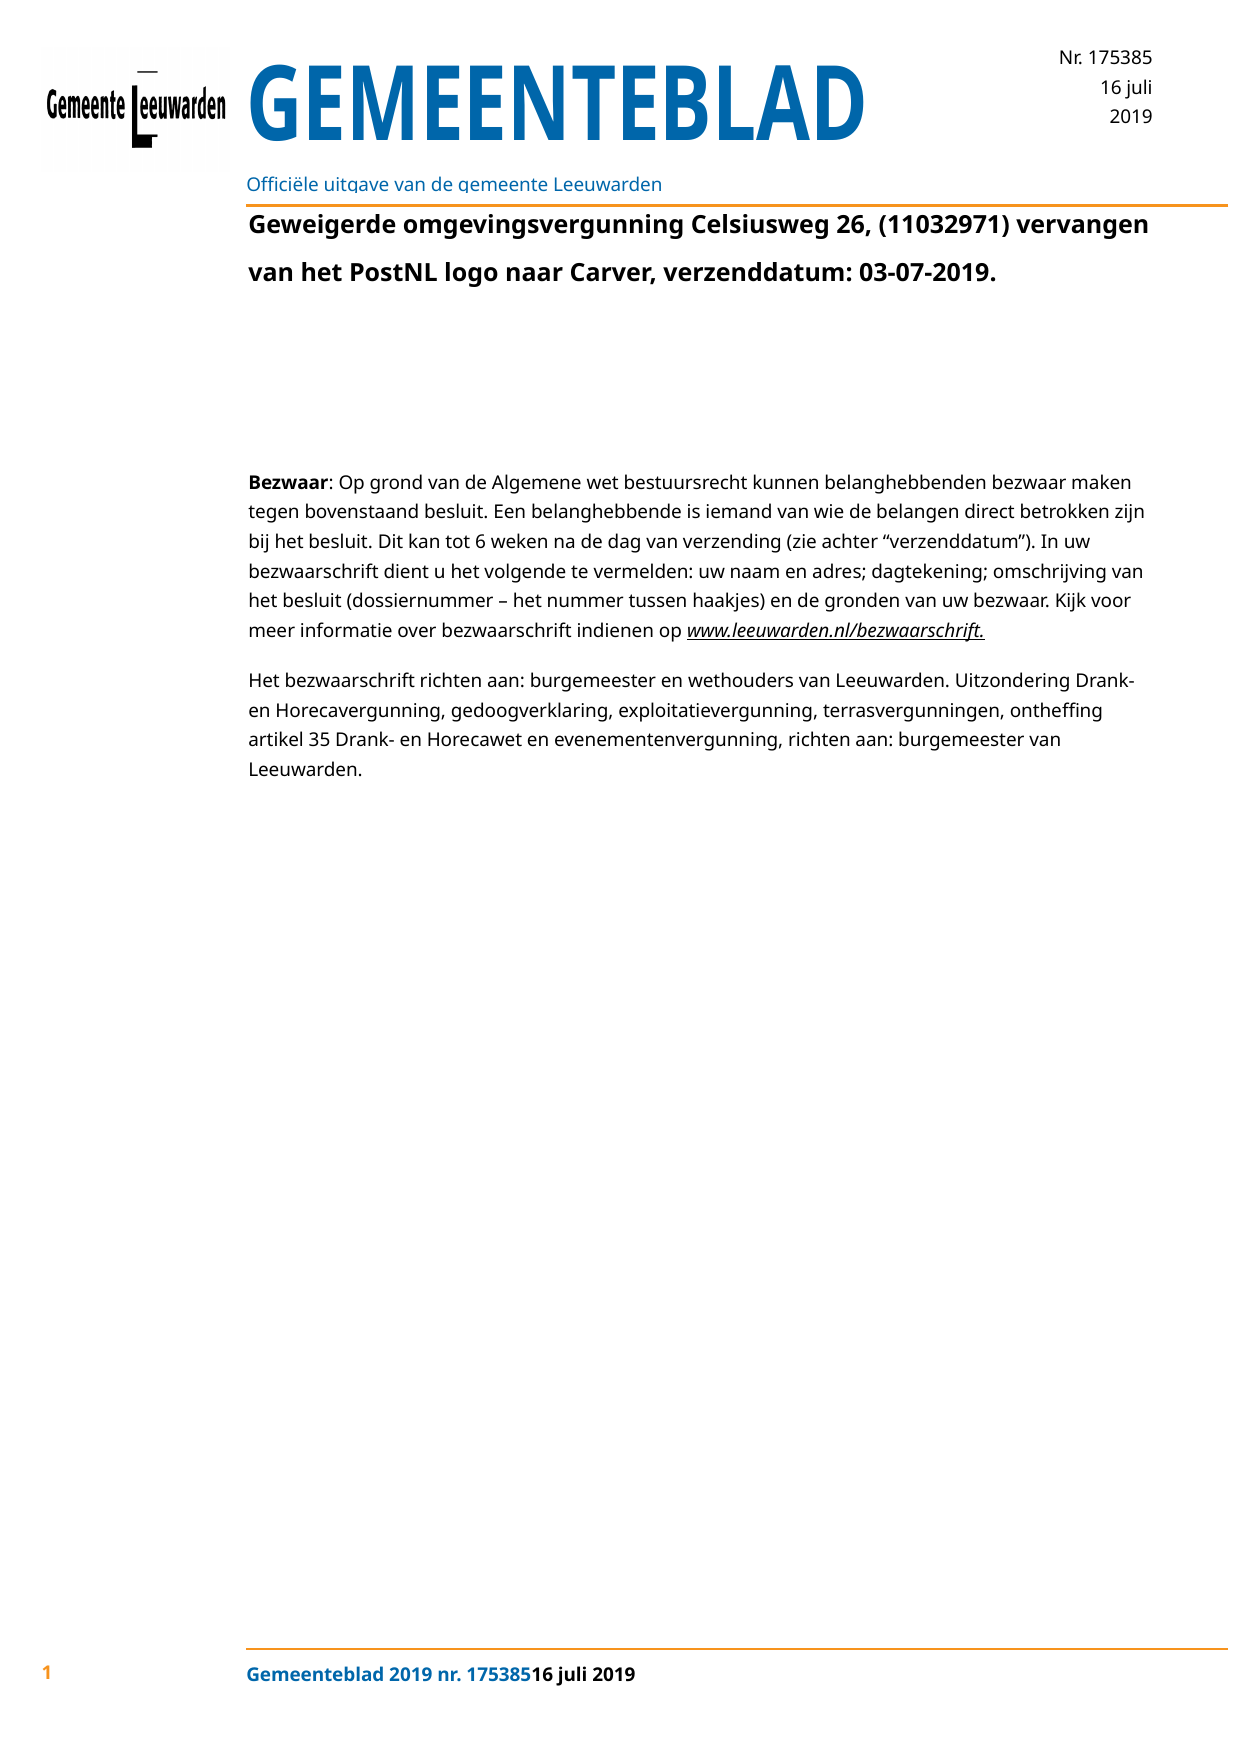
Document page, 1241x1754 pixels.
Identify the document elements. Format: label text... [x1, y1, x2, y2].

text Geweigerde omgevingsvergunning Celsiusweg 26, (11032971) vervangen van het PostNL logo naar Carver, verzenddatum: 03-07-2019. [248, 207, 1152, 288]
text Bezwaar: Op grond van de Algemene wet bestuursrecht kunnen belanghebbenden bezwaar maken tegen bovenstaand besluit. Een belanghebbende is iemand van wie de belangen direct betrokken zijn bij het besluit. Dit kan tot 6 weken na de dag van verzending (zie achter “verzenddatum”). In uw bezwaarschrift dient u het volgende te vermelden: uw naam en adres; dagtekening; omschrijving van het besluit (dossiernummer – het nummer tussen haakjes) en de gronden van uw bezwaar. Kijk voor meer informatie over bezwaarschrift indienen op www.leeuwarden.nl/bezwaarschrift. [248, 469, 1152, 643]
text Het bezwaarschrift richten aan: burgemeester en wethouders van Leeuwarden. Uitzondering Drank- en Horecavergunning, gedoogverklaring, exploitatievergunning, terrasvergunningen, ontheffing artikel 35 Drank- en Horecawet en evenementenvergunning, richten aan: burgemeester van Leeuwarden. [248, 667, 1152, 782]
picture [41, 47, 231, 172]
